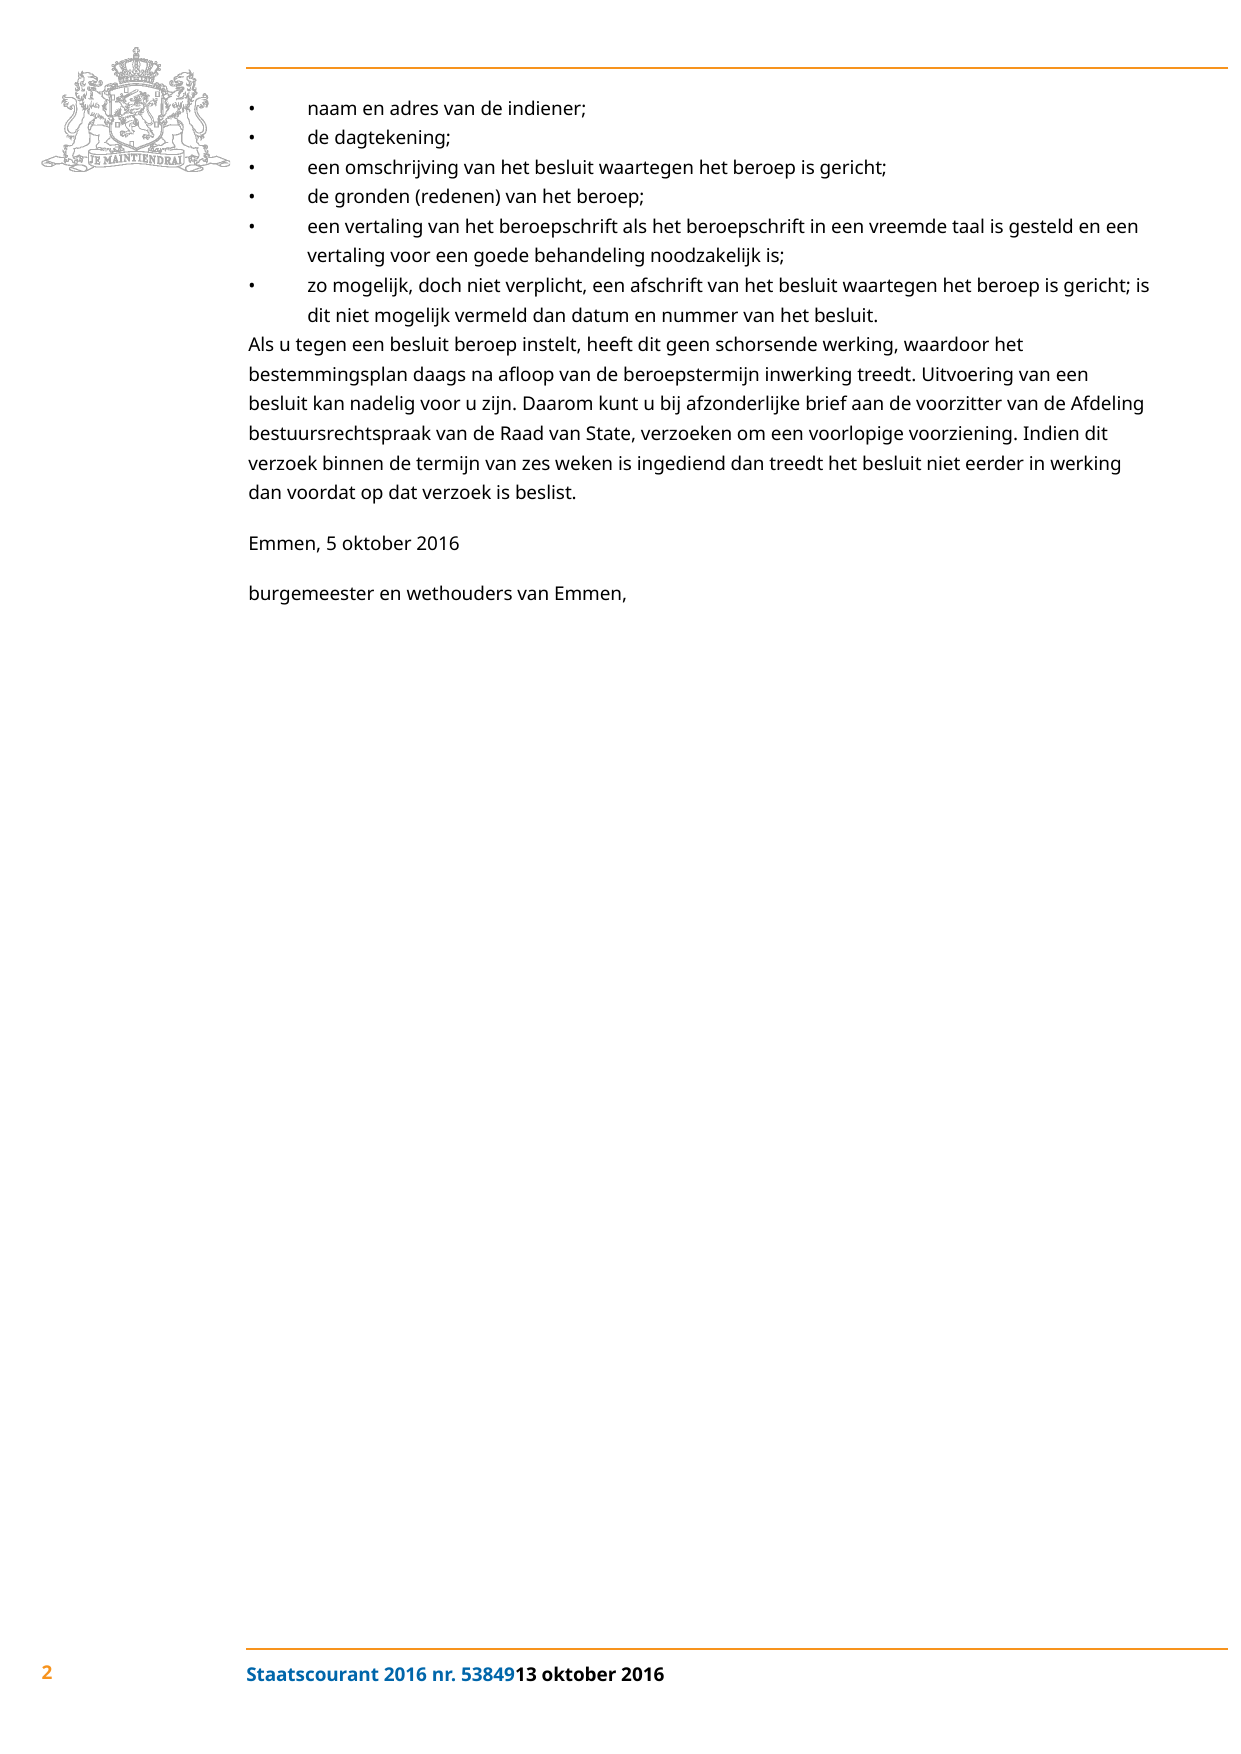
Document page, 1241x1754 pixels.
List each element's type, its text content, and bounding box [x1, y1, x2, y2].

list de gronden (redenen) van het beroep; [248, 183, 1152, 209]
list de dagtekening; [248, 124, 1152, 150]
list een omschrijving van het besluit waartegen het beroep is gericht; [248, 154, 1152, 180]
list naam en adres van de indiener; [248, 95, 1152, 121]
list een vertaling van het beroepschrift als het beroepschrift in een vreemde taal is gesteld en een vertaling voor een goede behandeling noodzakelijk is; [248, 213, 1152, 268]
text Als u tegen een besluit beroep instelt, heeft dit geen schorsende werking, waardoor het bestemmingsplan daags na afloop van de beroepstermijn inwerking treedt. Uitvoering van een besluit kan nadelig voor u zijn. Daarom kunt u bij afzonderlijke brief aan de voorzitter van de Afdeling bestuursrechtspraak van de Raad van State, verzoeken om een voorlopige voorziening. Indien dit verzoek binnen de termijn van zes weken is ingediend dan treedt het besluit niet eerder in werking dan voordat op dat verzoek is beslist. [248, 331, 1152, 505]
text Emmen, 5 oktober 2016 [248, 530, 1152, 556]
list zo mogelijk, doch niet verplicht, een afschrift van het besluit waartegen het beroep is gericht; is dit niet mogelijk vermeld dan datum en nummer van het besluit. [248, 272, 1152, 328]
picture [41, 47, 231, 172]
text burgemeester en wethouders van Emmen, [248, 580, 1152, 606]
